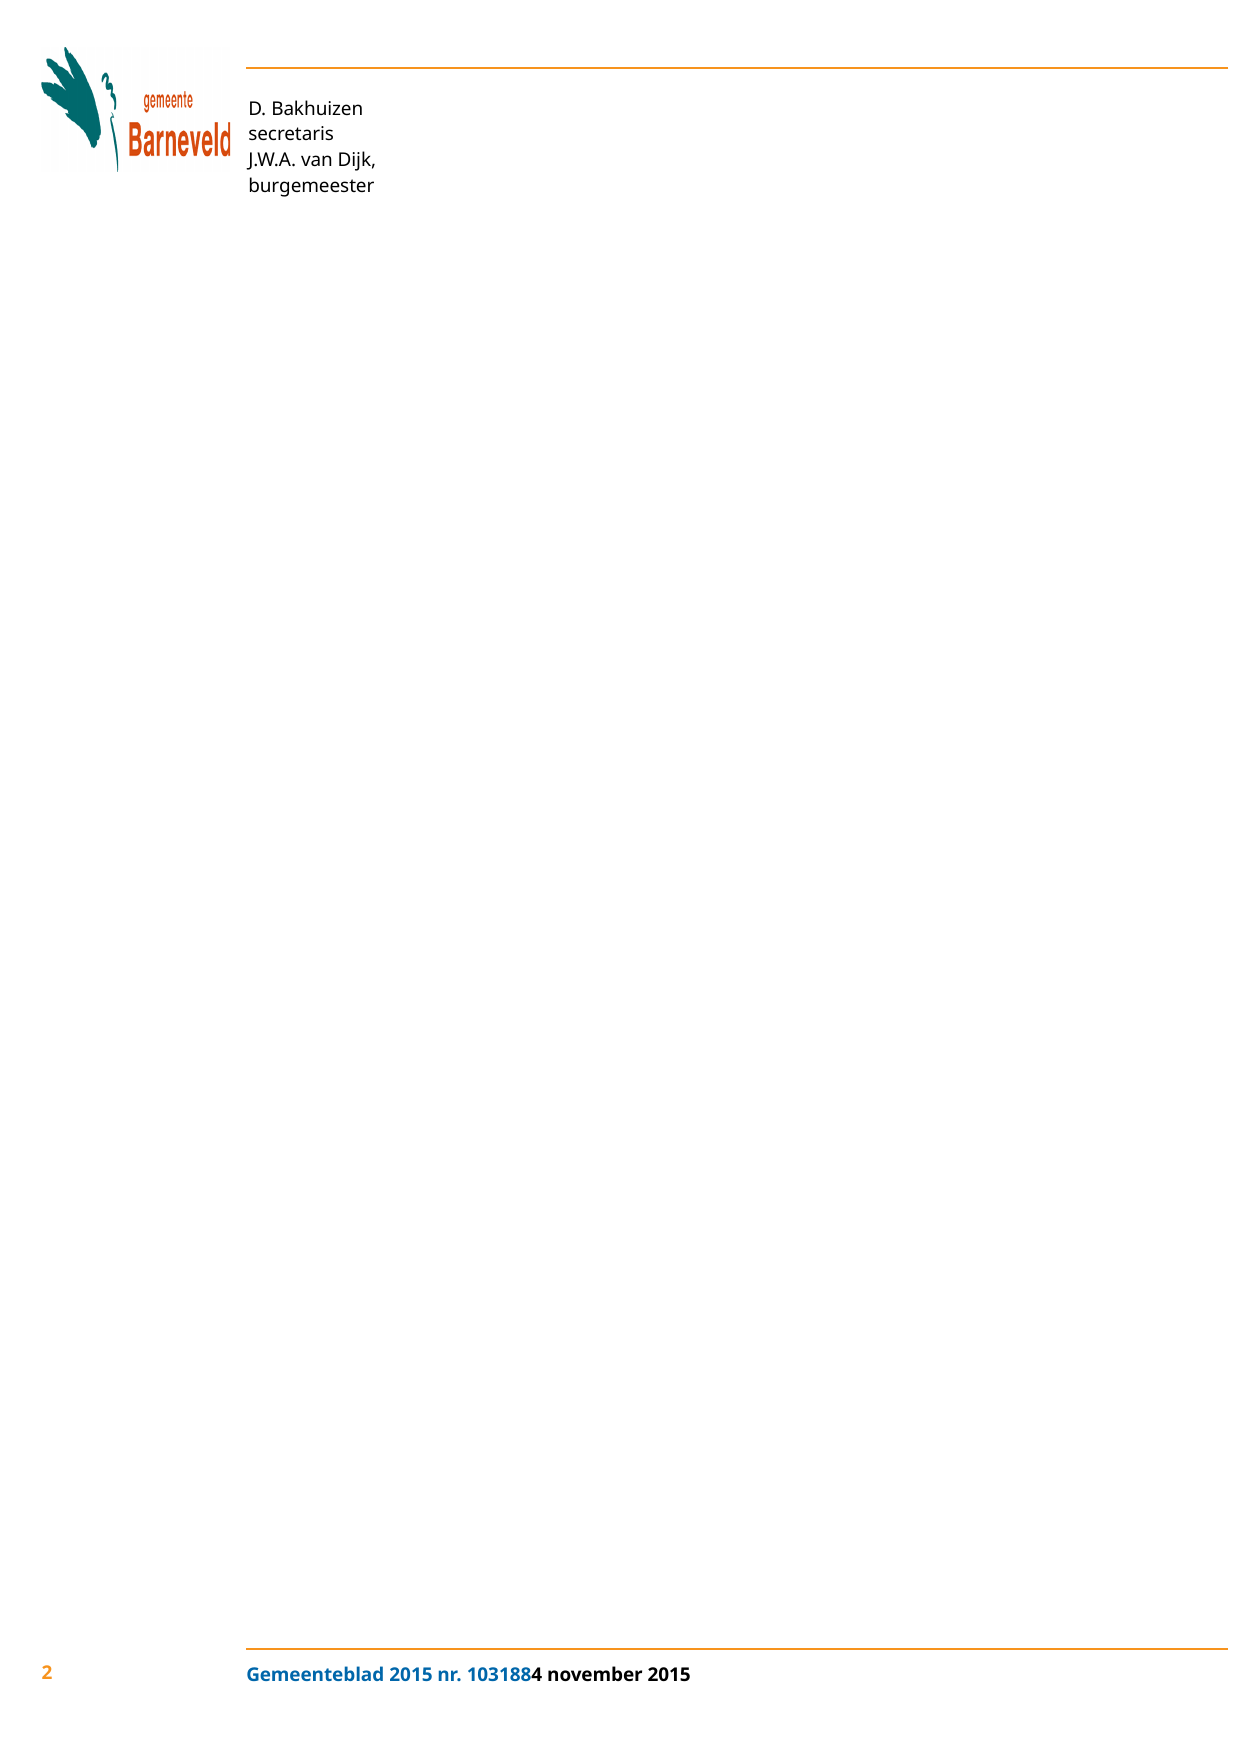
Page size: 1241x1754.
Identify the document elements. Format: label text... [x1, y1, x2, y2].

text J.W.A. van Dijk, [248, 146, 1152, 172]
text D. Bakhuizen [248, 95, 1152, 121]
text secretaris [248, 121, 1152, 146]
text burgemeester [248, 172, 1152, 198]
picture [41, 47, 231, 172]
